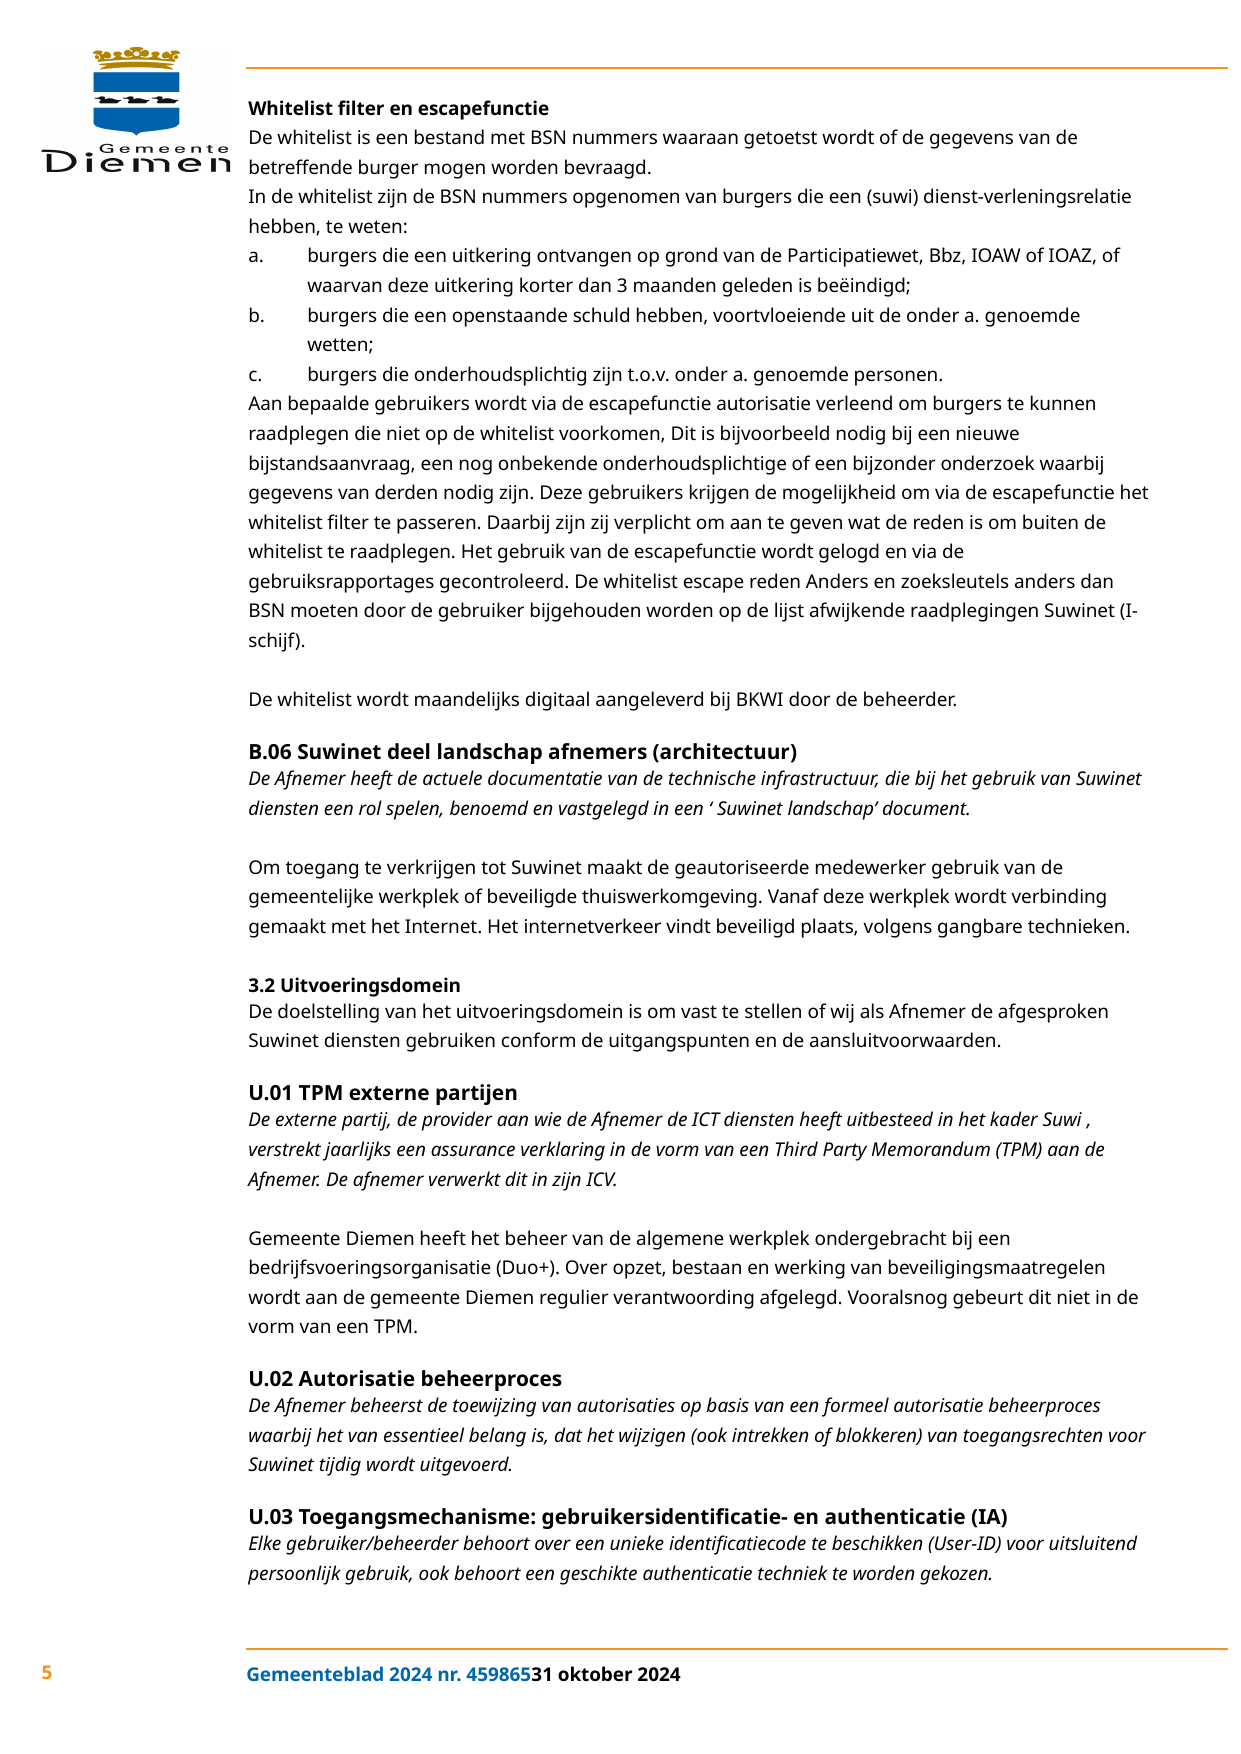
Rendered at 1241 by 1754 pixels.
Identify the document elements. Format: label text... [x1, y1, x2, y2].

list burgers die een openstaande schuld hebben, voortvloeiende uit de onder a. genoemde wetten; [248, 302, 1152, 357]
text De whitelist wordt maandelijks digitaal aangeleverd bij BKWI door de beheerder. [248, 686, 1152, 712]
list burgers die onderhoudsplichtig zijn t.o.v. onder a. genoemde personen. [248, 361, 1152, 387]
text 3.2 Uitvoeringsdomein [248, 972, 1152, 998]
text U.03 Toegangsmechanisme: gebruikersidentificatie- en authenticatie (IA) [248, 1502, 1152, 1531]
text B.06 Suwinet deel landschap afnemers (architectuur) [248, 737, 1152, 765]
text De whitelist is een bestand met BSN nummers waaraan getoetst wordt of de gegevens van de betreffende burger mogen worden bevraagd. [248, 124, 1152, 180]
text Om toegang te verkrijgen tot Suwinet maakt de geautoriseerde medewerker gebruik van de gemeentelijke werkplek of beveiligde thuiswerkomgeving. Vanaf deze werkplek wordt verbinding gemaakt met het Internet. Het internetverkeer vindt beveiligd plaats, volgens gangbare technieken. [248, 854, 1152, 939]
text Gemeente Diemen heeft het beheer van de algemene werkplek ondergebracht bij een bedrijfsvoeringsorganisatie (Duo+). Over opzet, bestaan en werking van beveiligingsmaatregelen wordt aan de gemeente Diemen regulier verantwoording afgelegd. Vooralsnog gebeurt dit niet in de vorm van een TPM. [248, 1225, 1152, 1339]
text Whitelist filter en escapefunctie [248, 95, 1152, 121]
text In de whitelist zijn de BSN nummers opgenomen van burgers die een (suwi) dienst-verleningsrelatie hebben, te weten: [248, 183, 1152, 239]
text Elke gebruiker/beheerder behoort over een unieke identificatiecode te beschikken (User-ID) voor uitsluitend persoonlijk gebruik, ook behoort een geschikte authenticatie techniek te worden gekozen. [248, 1531, 1152, 1586]
text De doelstelling van het uitvoeringsdomein is om vast te stellen of wij als Afnemer de afgesproken Suwinet diensten gebruiken conform de uitgangspunten en de aansluitvoorwaarden. [248, 998, 1152, 1053]
text U.01 TPM externe partijen [248, 1078, 1152, 1107]
text De Afnemer heeft de actuele documentatie van de technische infrastructuur, die bij het gebruik van Suwinet diensten een rol spelen, benoemd en vastgelegd in een ‘ Suwinet landschap’ document. [248, 765, 1152, 821]
text Aan bepaalde gebruikers wordt via de escapefunctie autorisatie verleend om burgers te kunnen raadplegen die niet op de whitelist voorkomen, Dit is bijvoorbeeld nodig bij een nieuwe bijstandsaanvraag, een nog onbekende onderhoudsplichtige of een bijzonder onderzoek waarbij gegevens van derden nodig zijn. Deze gebruikers krijgen de mogelijkheid om via de escapefunctie het whitelist filter te passeren. Daarbij zijn zij verplicht om aan te geven wat de reden is om buiten de whitelist te raadplegen. Het gebruik van de escapefunctie wordt gelogd en via de gebruiksrapportages gecontroleerd. De whitelist escape reden Anders en zoeksleutels anders dan BSN moeten door de gebruiker bijgehouden worden op de lijst afwijkende raadplegingen Suwinet (I-schijf). [248, 391, 1152, 653]
text U.02 Autorisatie beheerproces [248, 1364, 1152, 1392]
text De Afnemer beheerst de toewijzing van autorisaties op basis van een formeel autorisatie beheerproces waarbij het van essentieel belang is, dat het wijzigen (ook intrekken of blokkeren) van toegangsrechten voor Suwinet tijdig wordt uitgevoerd. [248, 1392, 1152, 1477]
text De externe partij, de provider aan wie de Afnemer de ICT diensten heeft uitbesteed in het kader Suwi , verstrekt jaarlijks een assurance verklaring in de vorm van een Third Party Memorandum (TPM) aan de Afnemer. De afnemer verwerkt dit in zijn ICV. [248, 1107, 1152, 1191]
list burgers die een uitkering ontvangen op grond van de Participatiewet, Bbz, IOAW of IOAZ, of waarvan deze uitkering korter dan 3 maanden geleden is beëindigd; [248, 243, 1152, 298]
picture [41, 47, 231, 172]
